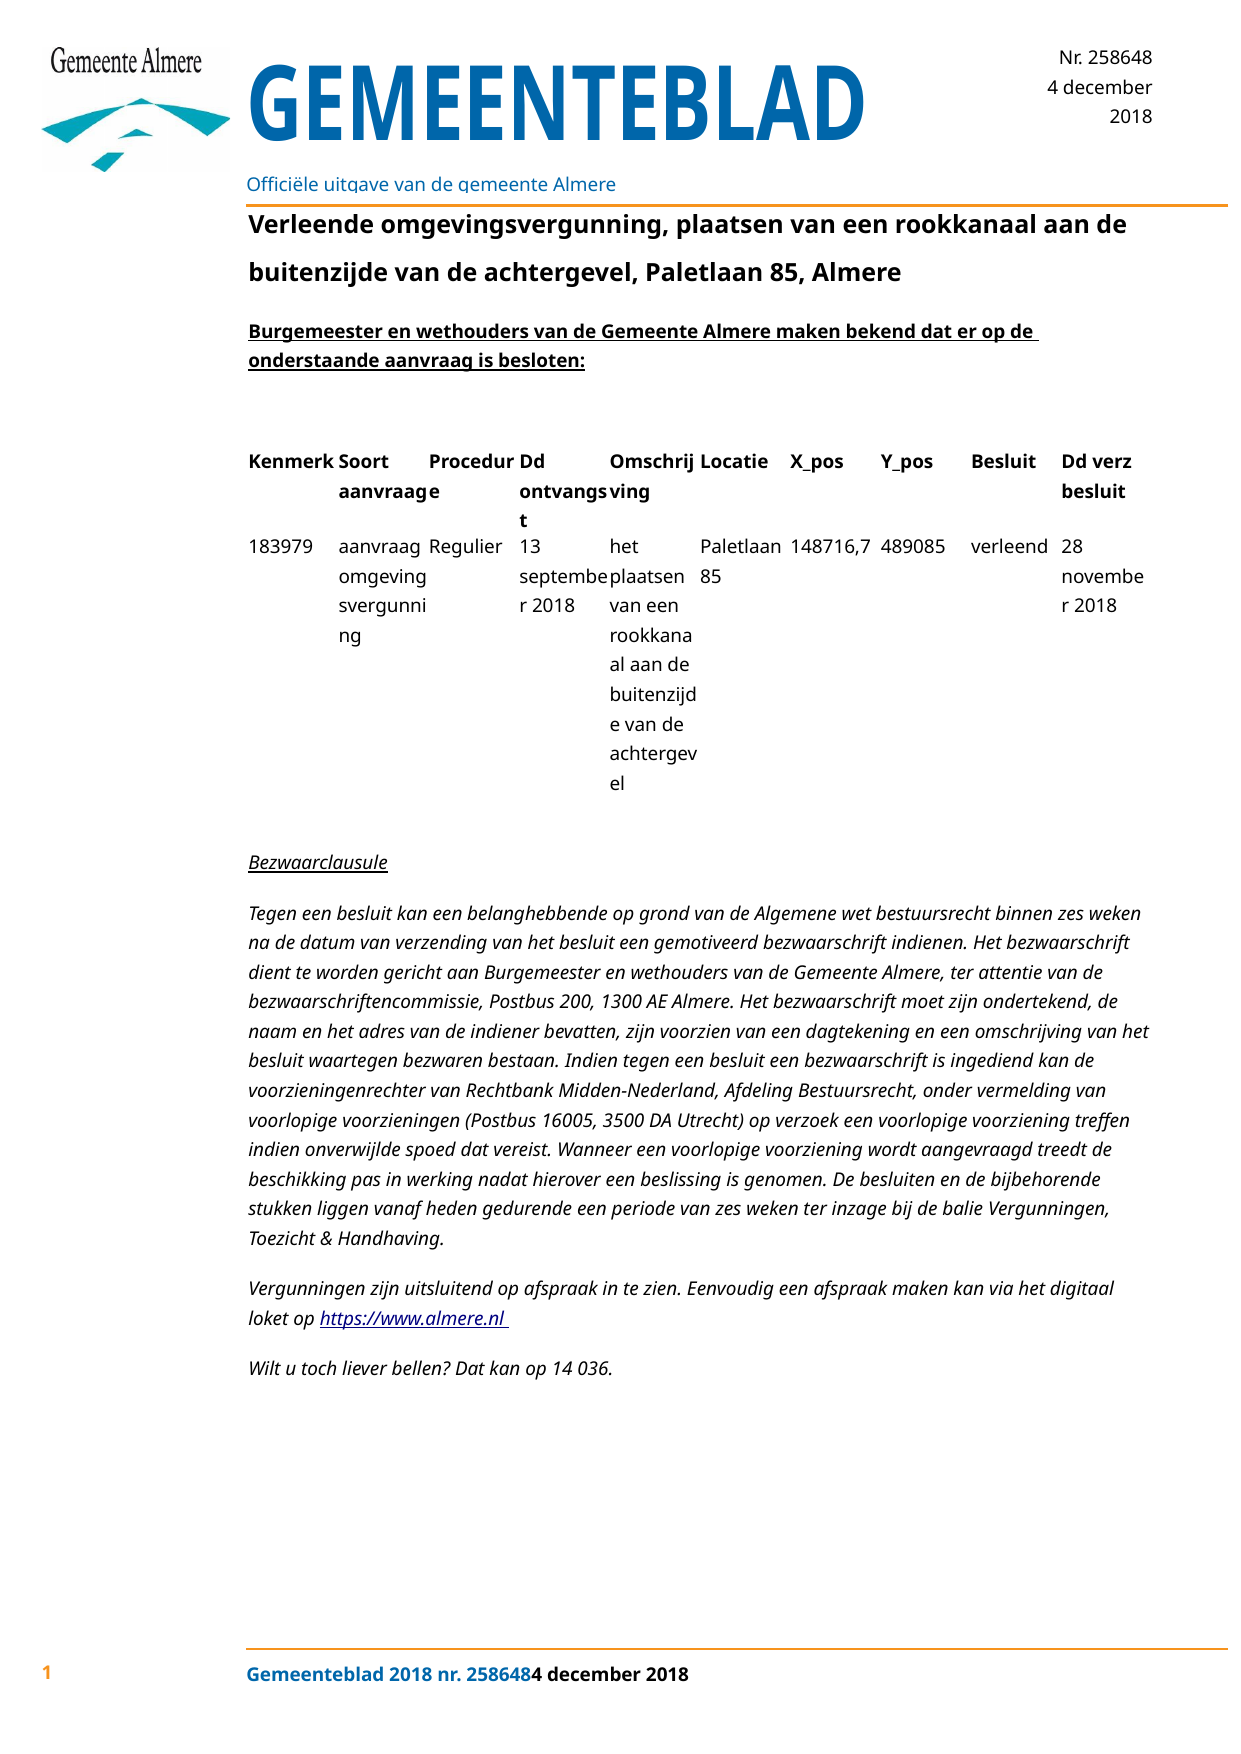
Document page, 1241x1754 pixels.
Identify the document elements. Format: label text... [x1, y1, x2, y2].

table_header Dd verz besluit [1061, 449, 1152, 533]
table_cell Paletlaan 85 [700, 533, 790, 796]
table_header Soort aanvraag [338, 449, 429, 533]
table_cell 183979 [248, 533, 338, 796]
table_cell Regulier [429, 533, 519, 796]
table_cell het plaatsen van een rookkanaal aan de buitenzijde van de achtergevel [609, 533, 700, 796]
text Bezwaarclausule [248, 849, 1152, 875]
table_header Kenmerk [248, 449, 338, 533]
table_header X_pos [790, 449, 881, 533]
table_cell 28 november 2018 [1061, 533, 1152, 796]
text Burgemeester en wethouders van de Gemeente Almere maken bekend dat er op de onderstaande aanvraag is besloten: [248, 318, 1152, 373]
table_cell 13 september 2018 [519, 533, 609, 796]
table_header Dd ontvangst [519, 449, 609, 533]
table_header Besluit [971, 449, 1061, 533]
picture [41, 47, 231, 172]
text Wilt u toch liever bellen? Dat kan op 14 036. [248, 1356, 1152, 1381]
table_cell 148716,7 [790, 533, 881, 796]
table_cell verleend [971, 533, 1061, 796]
text Vergunningen zijn uitsluitend op afspraak in te zien. Eenvoudig een afspraak maken kan via het digitaal loket op https://www.almere.nl [248, 1276, 1152, 1331]
text Tegen een besluit kan een belanghebbende op grond van de Algemene wet bestuursrecht binnen zes weken na de datum van verzending van het besluit een gemotiveerd bezwaarschrift indienen. Het bezwaarschrift dient te worden gericht aan Burgemeester en wethouders van de Gemeente Almere, ter attentie van de bezwaarschriftencommissie, Postbus 200, 1300 AE Almere. Het bezwaarschrift moet zijn ondertekend, de naam en het adres van de indiener bevatten, zijn voorzien van een dagtekening en een omschrijving van het besluit waartegen bezwaren bestaan. Indien tegen een besluit een bezwaarschrift is ingediend kan de voorzieningenrechter van Rechtbank Midden-Nederland, Afdeling Bestuursrecht, onder vermelding van voorlopige voorzieningen (Postbus 16005, 3500 DA Utrecht) op verzoek een voorlopige voorziening treffen indien onverwijlde spoed dat vereist. Wanneer een voorlopige voorziening wordt aangevraagd treedt de beschikking pas in werking nadat hierover een beslissing is genomen. De besluiten en de bijbehorende stukken liggen vanaf heden gedurende een periode van zes weken ter inzage bij de balie Vergunningen, Toezicht & Handhaving. [248, 900, 1152, 1251]
table_header Y_pos [881, 449, 971, 533]
table_cell aanvraag omgevingsvergunning [338, 533, 429, 796]
table_header Locatie [700, 449, 790, 533]
table_header Omschrijving [609, 449, 700, 533]
table_header Procedure [429, 449, 519, 533]
table_cell 489085 [881, 533, 971, 796]
text Verleende omgevingsvergunning, plaatsen van een rookkanaal aan de buitenzijde van de achtergevel, Paletlaan 85, Almere [248, 207, 1152, 288]
